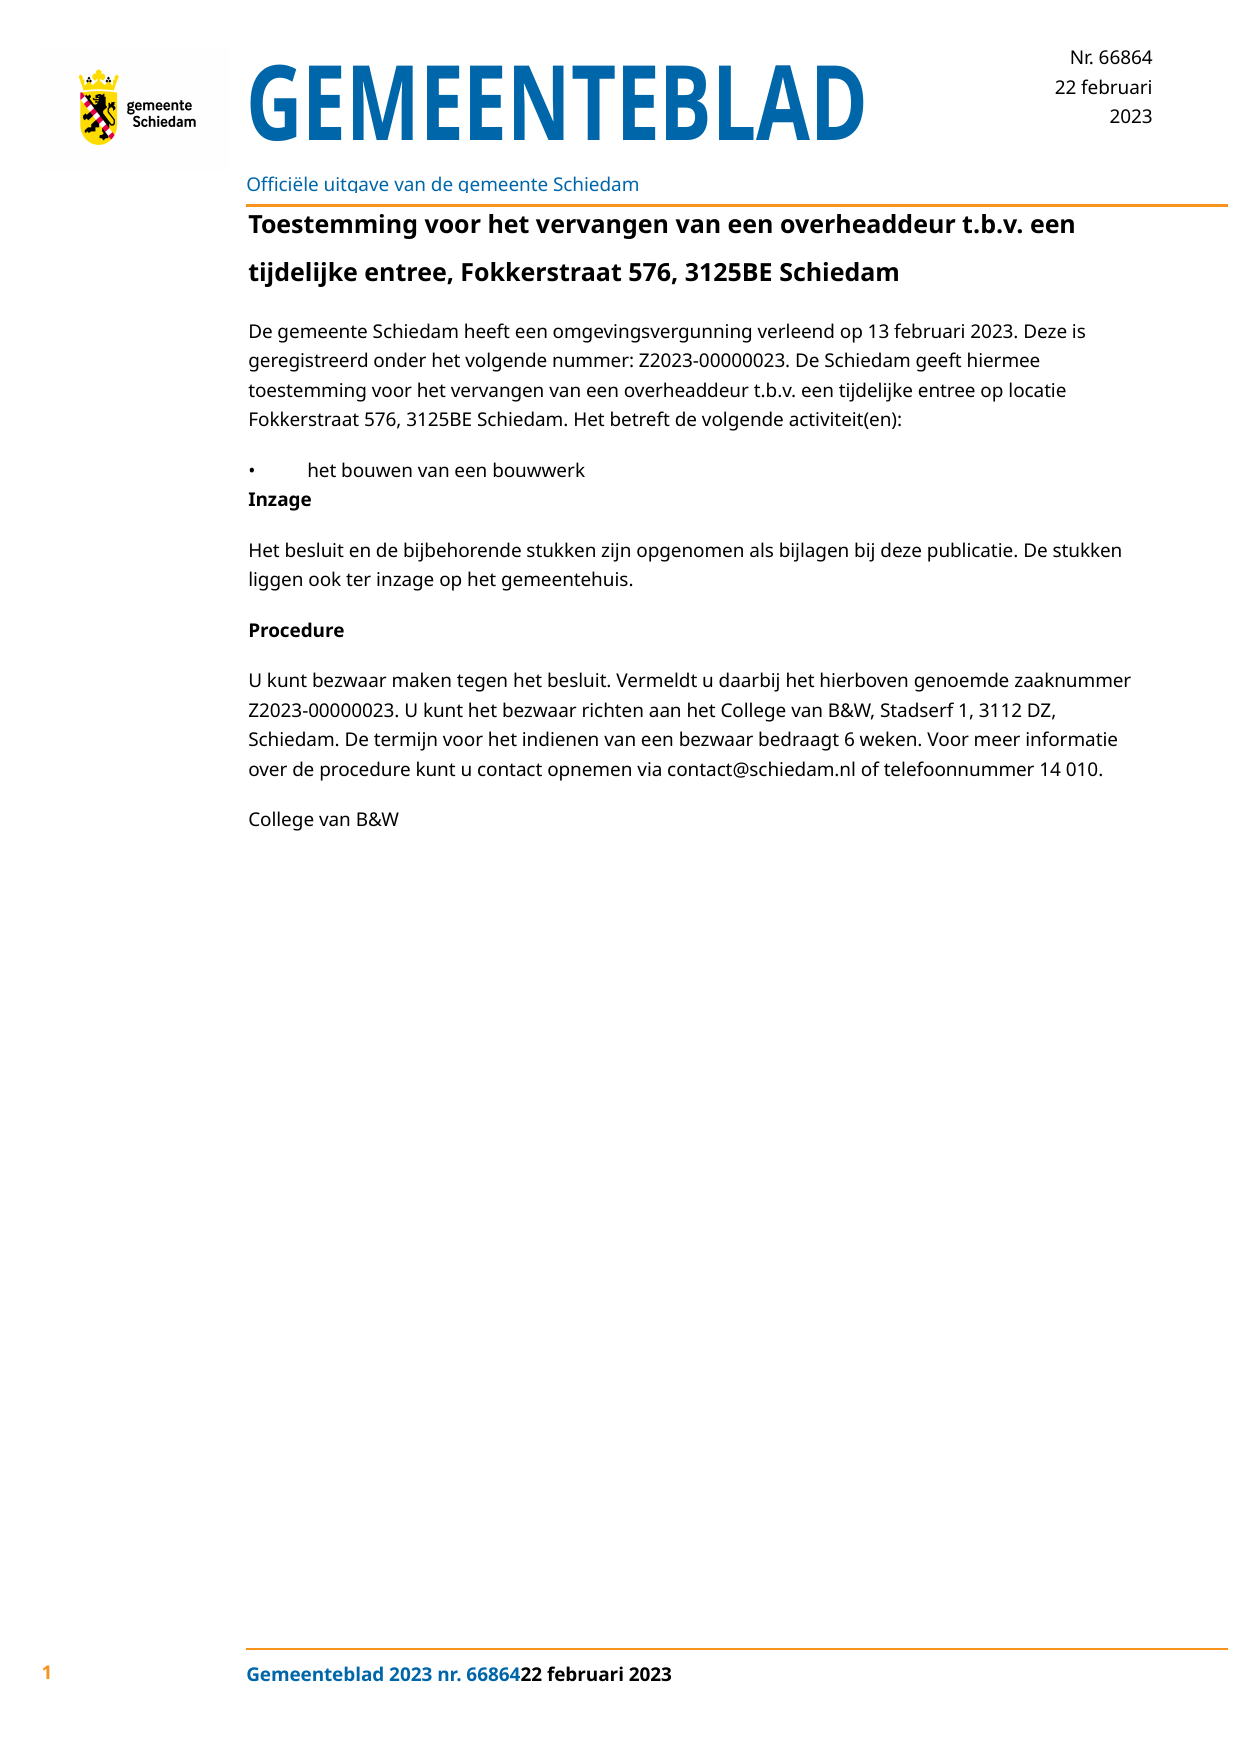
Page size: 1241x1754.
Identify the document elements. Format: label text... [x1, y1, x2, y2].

text College van B&W [248, 807, 1152, 832]
text U kunt bezwaar maken tegen het besluit. Vermeldt u daarbij het hierboven genoemde zaaknummer Z2023-00000023. U kunt het bezwaar richten aan het College van B&W, Stadserf 1, 3112 DZ, Schiedam. De termijn voor het indienen van een bezwaar bedraagt 6 weken. Voor meer informatie over de procedure kunt u contact opnemen via contact@schiedam.nl of telefoonnummer 14 010. [248, 667, 1152, 782]
text De gemeente Schiedam heeft een omgevingsvergunning verleend op 13 februari 2023. Deze is geregistreerd onder het volgende nummer: Z2023-00000023. De Schiedam geeft hiermee toestemming voor het vervangen van een overheaddeur t.b.v. een tijdelijke entree op locatie Fokkerstraat 576, 3125BE Schiedam. Het betreft de volgende activiteit(en): [248, 318, 1152, 432]
list het bouwen van een bouwwerk [248, 457, 1152, 483]
text Procedure [248, 617, 1152, 643]
text Inzage [248, 487, 1152, 512]
picture [41, 47, 231, 172]
text Het besluit en de bijbehorende stukken zijn opgenomen als bijlagen bij deze publicatie. De stukken liggen ook ter inzage op het gemeentehuis. [248, 537, 1152, 592]
text Toestemming voor het vervangen van een overheaddeur t.b.v. een tijdelijke entree, Fokkerstraat 576, 3125BE Schiedam [248, 207, 1152, 288]
